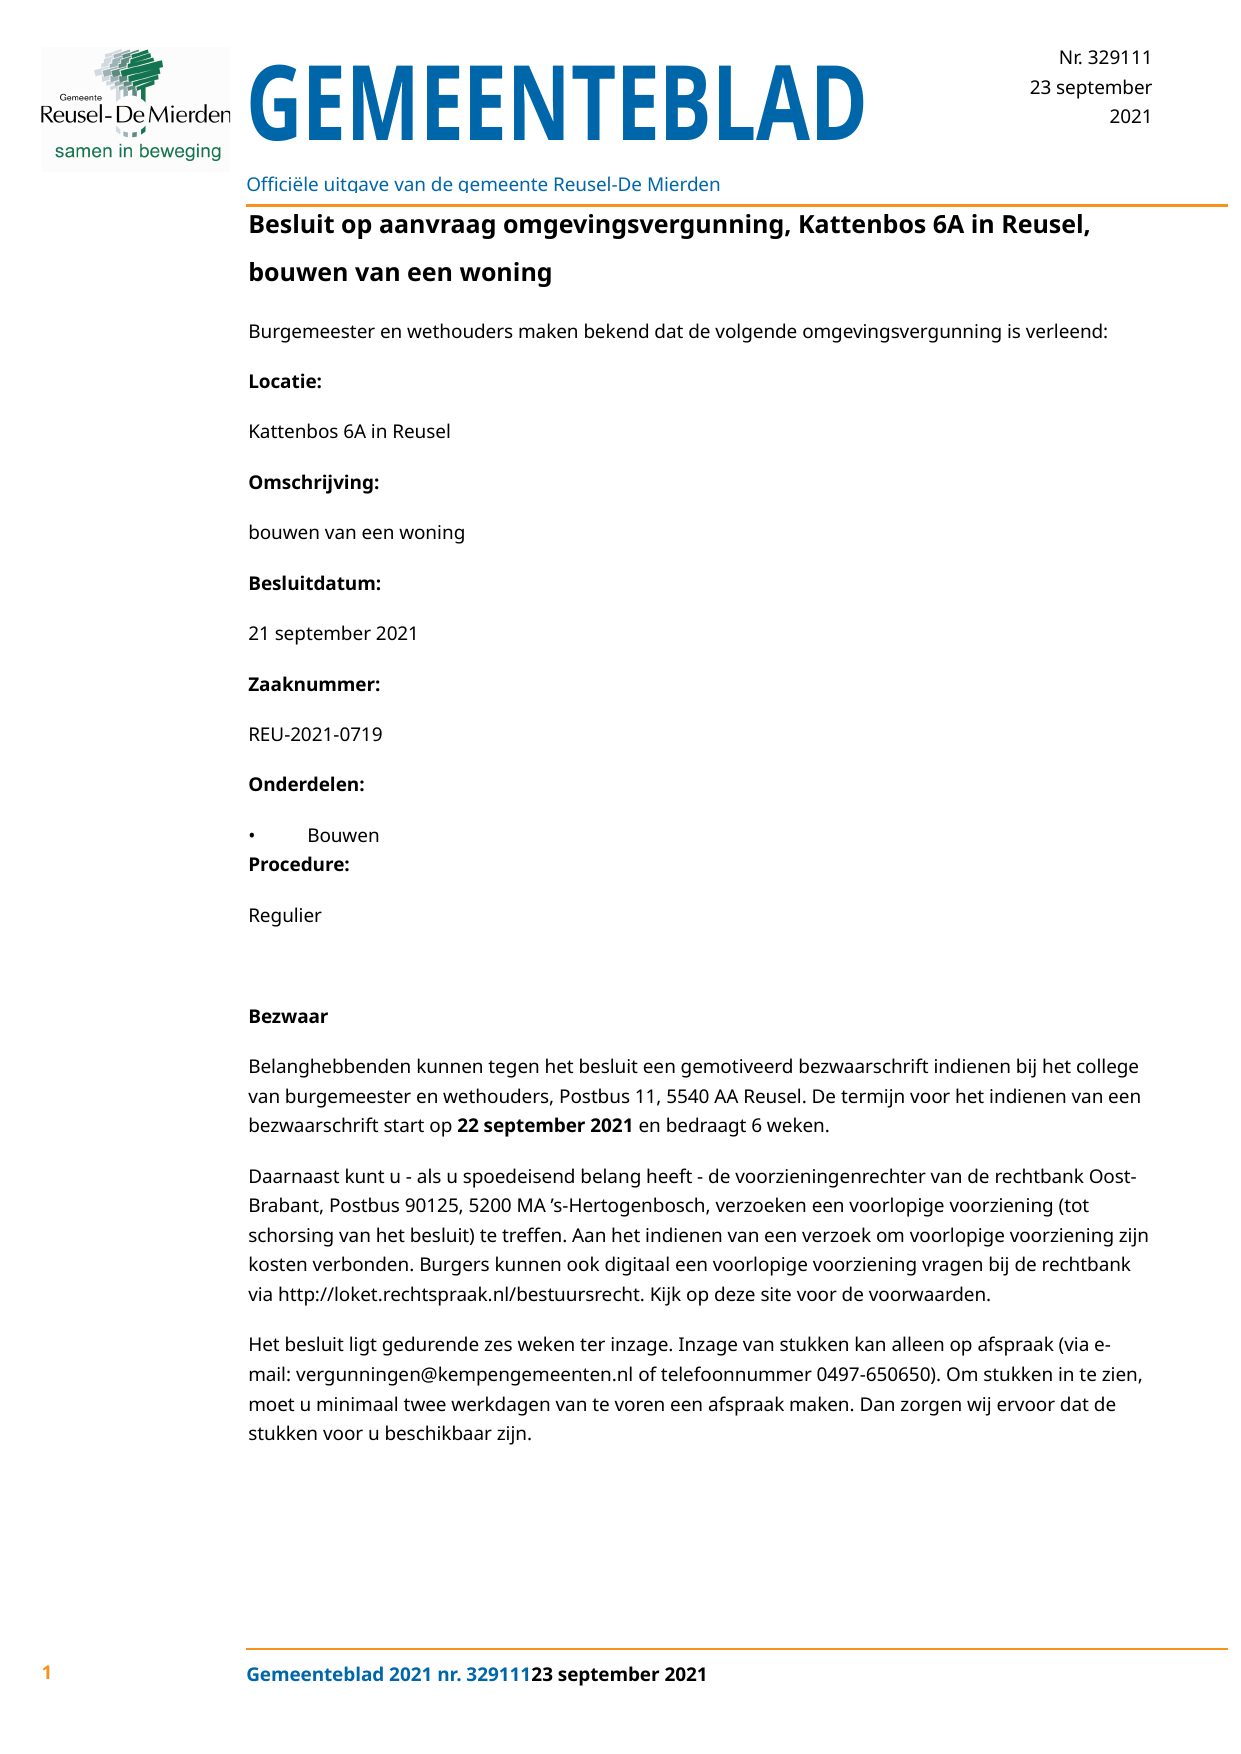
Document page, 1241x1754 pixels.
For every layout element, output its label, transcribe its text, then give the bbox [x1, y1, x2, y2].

text Onderdelen: [248, 772, 1152, 797]
text Procedure: [248, 852, 1152, 877]
text bouwen van een woning [248, 519, 1152, 545]
text Het besluit ligt gedurende zes weken ter inzage. Inzage van stukken kan alleen op afspraak (via e-mail: vergunningen@kempengemeenten.nl of telefoonnummer 0497-650650). Om stukken in te zien, moet u minimaal twee werkdagen van te voren een afspraak maken. Dan zorgen wij ervoor dat de stukken voor u beschikbaar zijn. [248, 1332, 1152, 1446]
text Locatie: [248, 368, 1152, 394]
text Burgemeester en wethouders maken bekend dat de volgende omgevingsvergunning is verleend: [248, 318, 1152, 344]
text Belanghebbenden kunnen tegen het besluit een gemotiveerd bezwaarschrift indienen bij het college van burgemeester en wethouders, Postbus 11, 5540 AA Reusel. De termijn voor het indienen van een bezwaarschrift start op 22 september 2021 en bedraagt 6 weken. [248, 1053, 1152, 1138]
picture [41, 47, 231, 172]
text Bezwaar [248, 1003, 1152, 1029]
text Besluit op aanvraag omgevingsvergunning, Kattenbos 6A in Reusel, bouwen van een woning [248, 207, 1152, 288]
text Kattenbos 6A in Reusel [248, 419, 1152, 444]
text REU-2021-0719 [248, 721, 1152, 747]
text Besluitdatum: [248, 570, 1152, 596]
text Regulier [248, 902, 1152, 928]
text 21 september 2021 [248, 620, 1152, 646]
text Daarnaast kunt u - als u spoedeisend belang heeft - de voorzieningenrechter van de rechtbank Oost-Brabant, Postbus 90125, 5200 MA ’s-Hertogenbosch, verzoeken een voorlopige voorziening (tot schorsing van het besluit) te treffen. Aan het indienen van een verzoek om voorlopige voorziening zijn kosten verbonden. Burgers kunnen ook digitaal een voorlopige voorziening vragen bij de rechtbank via http://loket.rechtspraak.nl/bestuursrecht. Kijk op deze site voor de voorwaarden. [248, 1163, 1152, 1307]
text Zaaknummer: [248, 671, 1152, 697]
list Bouwen [248, 822, 1152, 848]
text Omschrijving: [248, 469, 1152, 495]
